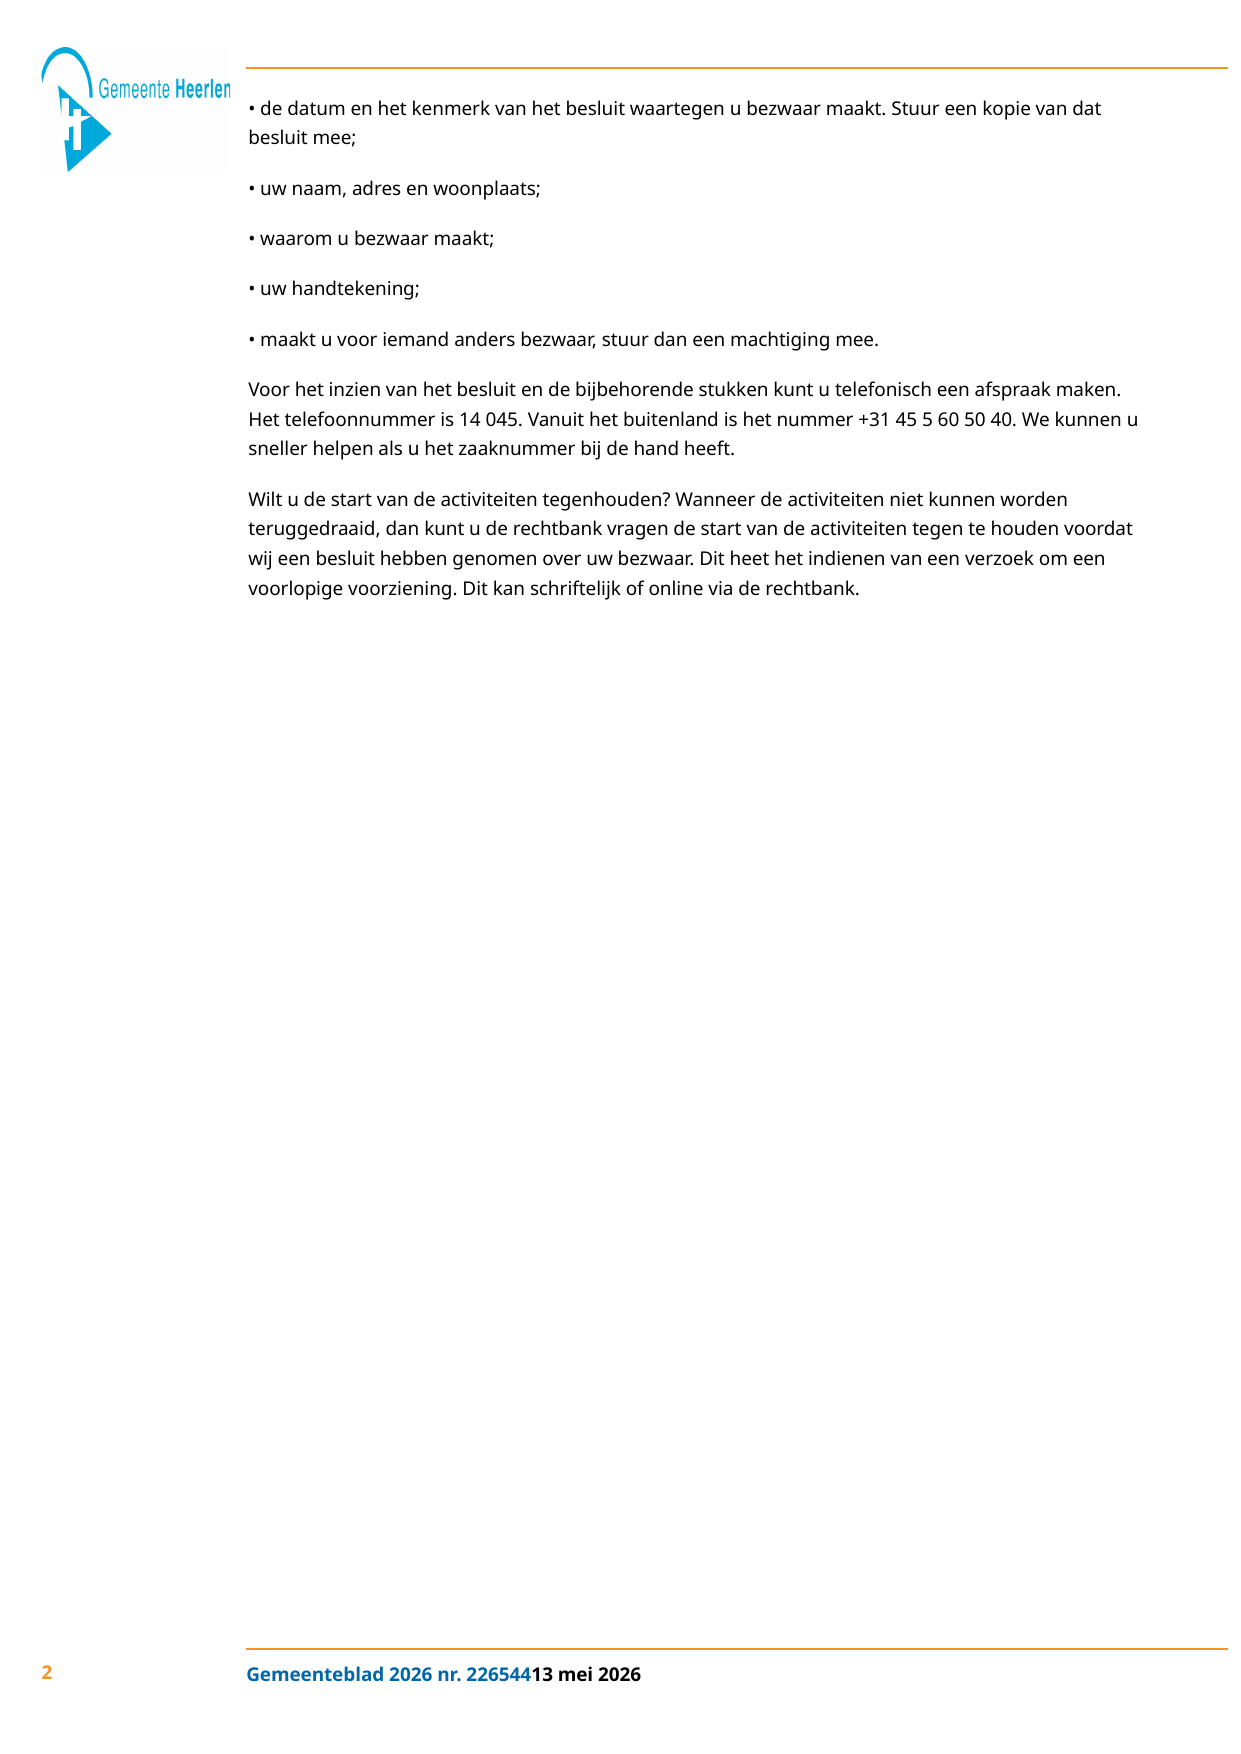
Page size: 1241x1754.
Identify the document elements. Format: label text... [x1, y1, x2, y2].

picture [41, 47, 59, 70]
text • de datum en het kenmerk van het besluit waartegen u bezwaar maakt. Stuur een kopie van dat besluit mee; [248, 95, 1152, 150]
text • uw naam, adres en woonplaats; [248, 175, 1152, 201]
text Wilt u de start van de activiteiten tegenhouden? Wanneer de activiteiten niet kunnen worden teruggedraaid, dan kunt u de rechtbank vragen de start van de activiteiten tegen te houden voordat wij een besluit hebben genomen over uw bezwaar. Dit heet het indienen van een verzoek om een voorlopige voorziening. Dit kan schriftelijk of online via de rechtbank. [248, 486, 1152, 601]
text • waarom u bezwaar maakt; [248, 225, 1152, 251]
picture [41, 47, 231, 172]
text • maakt u voor iemand anders bezwaar, stuur dan een machtiging mee. [248, 326, 1152, 352]
text Voor het inzien van het besluit en de bijbehorende stukken kunt u telefonisch een afspraak maken. Het telefoonnummer is 14 045. Vanuit het buitenland is het nummer +31 45 5 60 50 40. We kunnen u sneller helpen als u het zaaknummer bij de hand heeft. [248, 376, 1152, 461]
text • uw handtekening; [248, 276, 1152, 301]
